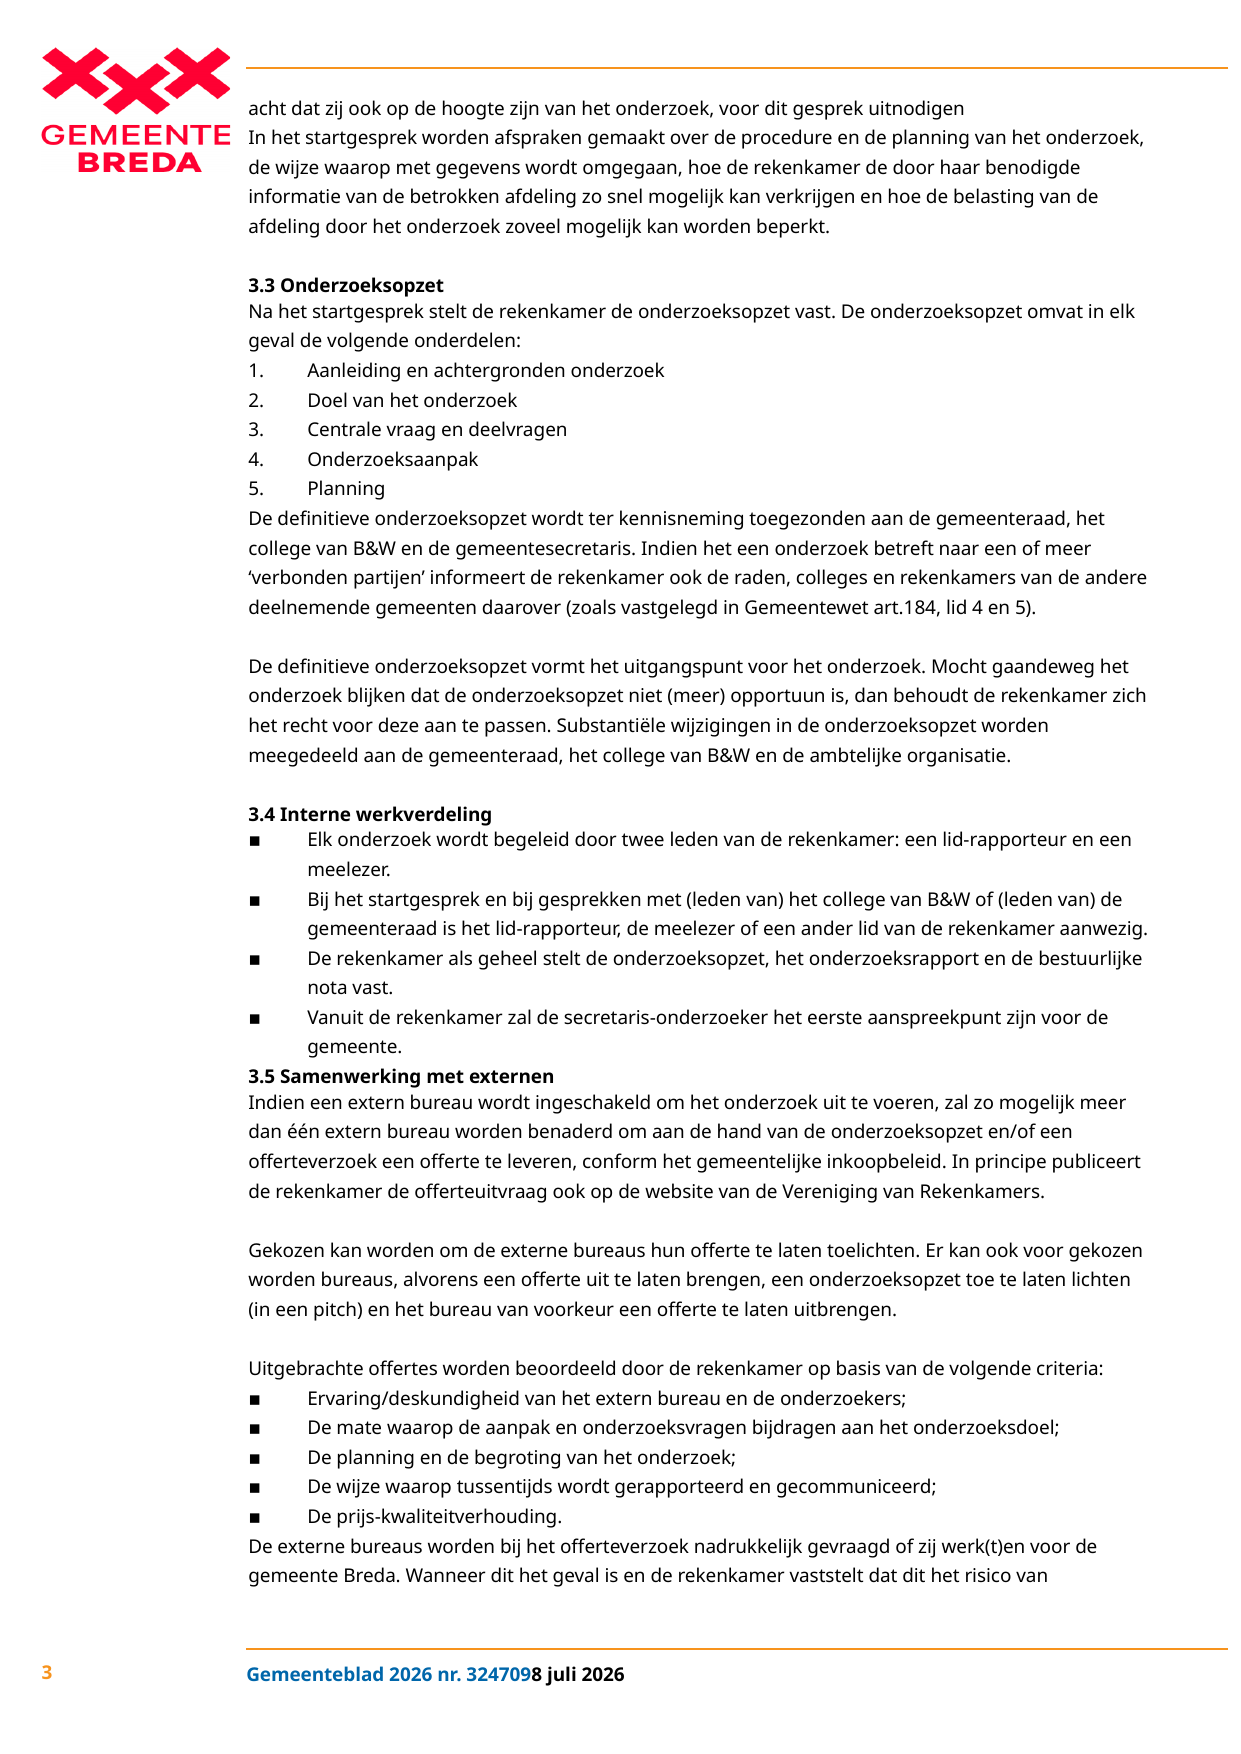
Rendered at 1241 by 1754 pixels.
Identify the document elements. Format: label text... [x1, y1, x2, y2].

list Ervaring/deskundigheid van het extern bureau en de onderzoekers; [248, 1385, 1152, 1411]
list Planning [248, 476, 1152, 501]
list Elk onderzoek wordt begeleid door twee leden van de rekenkamer: een lid-rapporteur en een meelezer. [248, 827, 1152, 882]
list Vanuit de rekenkamer zal de secretaris-onderzoeker het eerste aanspreekpunt zijn voor de gemeente. [248, 1004, 1152, 1059]
text Uitgebrachte offertes worden beoordeeld door de rekenkamer op basis van de volgende criteria: [248, 1355, 1152, 1381]
text acht dat zij ook op de hoogte zijn van het onderzoek, voor dit gesprek uitnodigen [248, 95, 1152, 121]
list Aanleiding en achtergronden onderzoek [248, 357, 1152, 383]
text Gekozen kan worden om de externe bureaus hun offerte te laten toelichten. Er kan ook voor gekozen worden bureaus, alvorens een offerte uit te laten brengen, een onderzoeksopzet toe te laten lichten (in een pitch) en het bureau van voorkeur een offerte te laten uitbrengen. [248, 1237, 1152, 1322]
list De mate waarop de aanpak en onderzoeksvragen bijdragen aan het onderzoeksdoel; [248, 1414, 1152, 1440]
list Bij het startgesprek en bij gesprekken met (leden van) het college van B&W of (leden van) de gemeenteraad is het lid-rapporteur, de meelezer of een ander lid van de rekenkamer aanwezig. [248, 886, 1152, 941]
text Indien een extern bureau wordt ingeschakeld om het onderzoek uit te voeren, zal zo mogelijk meer dan één extern bureau worden benaderd om aan de hand van de onderzoeksopzet en/of een offerteverzoek een offerte te leveren, conform het gemeentelijke inkoopbeleid. In principe publiceert de rekenkamer de offerteuitvraag ook op de website van de Vereniging van Rekenkamers. [248, 1089, 1152, 1203]
list De planning en de begroting van het onderzoek; [248, 1444, 1152, 1470]
list Doel van het onderzoek [248, 387, 1152, 412]
text 3.4 Interne werkverdeling [248, 801, 1152, 827]
text Na het startgesprek stelt de rekenkamer de onderzoeksopzet vast. De onderzoeksopzet omvat in elk geval de volgende onderdelen: [248, 298, 1152, 353]
text 3.3 Onderzoeksopzet [248, 272, 1152, 298]
text De definitieve onderzoeksopzet vormt het uitgangspunt voor het onderzoek. Mocht gaandeweg het onderzoek blijken dat de onderzoeksopzet niet (meer) opportuun is, dan behoudt de rekenkamer zich het recht voor deze aan te passen. Substantiële wijzigingen in de onderzoeksopzet worden meegedeeld aan de gemeenteraad, het college van B&W en de ambtelijke organisatie. [248, 653, 1152, 767]
list De wijze waarop tussentijds wordt gerapporteerd en gecommuniceerd; [248, 1474, 1152, 1499]
list Centrale vraag en deelvragen [248, 416, 1152, 442]
text De externe bureaus worden bij het offerteverzoek nadrukkelijk gevraagd of zij werk(t)en voor de gemeente Breda. Wanneer dit het geval is en de rekenkamer vaststelt dat dit het risico van [248, 1533, 1152, 1588]
text In het startgesprek worden afspraken gemaakt over de procedure en de planning van het onderzoek, de wijze waarop met gegevens wordt omgegaan, hoe de rekenkamer de door haar benodigde informatie van de betrokken afdeling zo snel mogelijk kan verkrijgen en hoe de belasting van de afdeling door het onderzoek zoveel mogelijk kan worden beperkt. [248, 124, 1152, 239]
text De definitieve onderzoeksopzet wordt ter kennisneming toegezonden aan de gemeenteraad, het college van B&W en de gemeentesecretaris. Indien het een onderzoek betreft naar een of meer ‘verbonden partijen’ informeert de rekenkamer ook de raden, colleges en rekenkamers van de andere deelnemende gemeenten daarover (zoals vastgelegd in Gemeentewet art.184, lid 4 en 5). [248, 505, 1152, 619]
list Onderzoeksaanpak [248, 446, 1152, 472]
picture [41, 47, 231, 172]
list De rekenkamer als geheel stelt de onderzoeksopzet, het onderzoeksrapport en de bestuurlijke nota vast. [248, 945, 1152, 1000]
text 3.5 Samenwerking met externen [248, 1063, 1152, 1089]
list De prijs-kwaliteitverhouding. [248, 1503, 1152, 1529]
